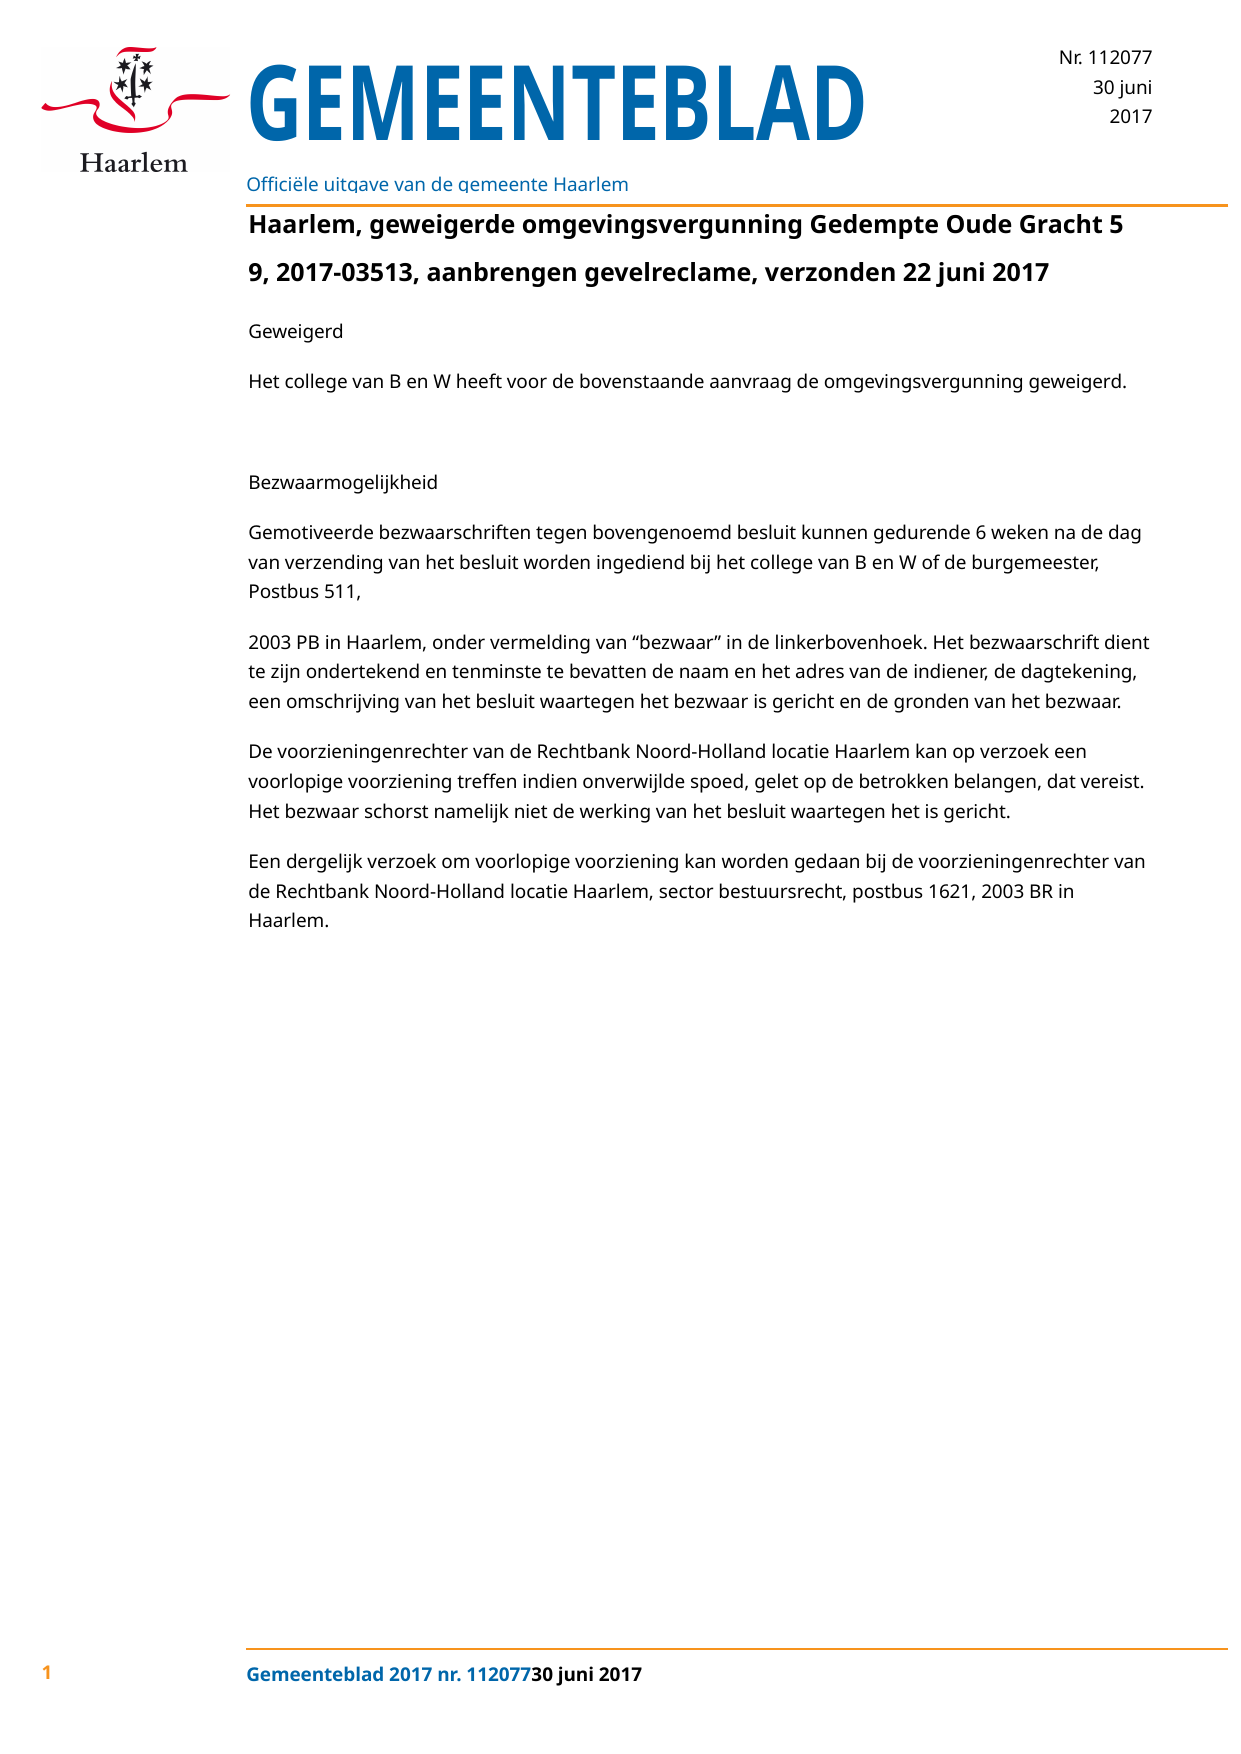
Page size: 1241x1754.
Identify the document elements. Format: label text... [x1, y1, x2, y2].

text Haarlem, geweigerde omgevingsvergunning Gedempte Oude Gracht 5 9, 2017-03513, aanbrengen gevelreclame, verzonden 22 juni 2017 [248, 207, 1152, 288]
text Bezwaarmogelijkheid [248, 469, 1152, 495]
text Het college van B en W heeft voor de bovenstaande aanvraag de omgevingsvergunning geweigerd. [248, 368, 1152, 394]
picture [41, 47, 231, 172]
text Gemotiveerde bezwaarschriften tegen bovengenoemd besluit kunnen gedurende 6 weken na de dag van verzending van het besluit worden ingediend bij het college van B en W of de burgemeester, Postbus 511, [248, 519, 1152, 604]
text Een dergelijk verzoek om voorlopige voorziening kan worden gedaan bij de voorzieningenrechter van de Rechtbank Noord-Holland locatie Haarlem, sector bestuursrecht, postbus 1621, 2003 BR in Haarlem. [248, 848, 1152, 933]
text Geweigerd [248, 318, 1152, 344]
text De voorzieningenrechter van de Rechtbank Noord-Holland locatie Haarlem kan op verzoek een voorlopige voorziening treffen indien onverwijlde spoed, gelet op de betrokken belangen, dat vereist. Het bezwaar schorst namelijk niet de werking van het besluit waartegen het is gericht. [248, 739, 1152, 824]
text 2003 PB in Haarlem, onder vermelding van “bezwaar” in de linkerbovenhoek. Het bezwaarschrift dient te zijn ondertekend en tenminste te bevatten de naam en het adres van de indiener, de dagtekening, een omschrijving van het besluit waartegen het bezwaar is gericht en de gronden van het bezwaar. [248, 629, 1152, 714]
